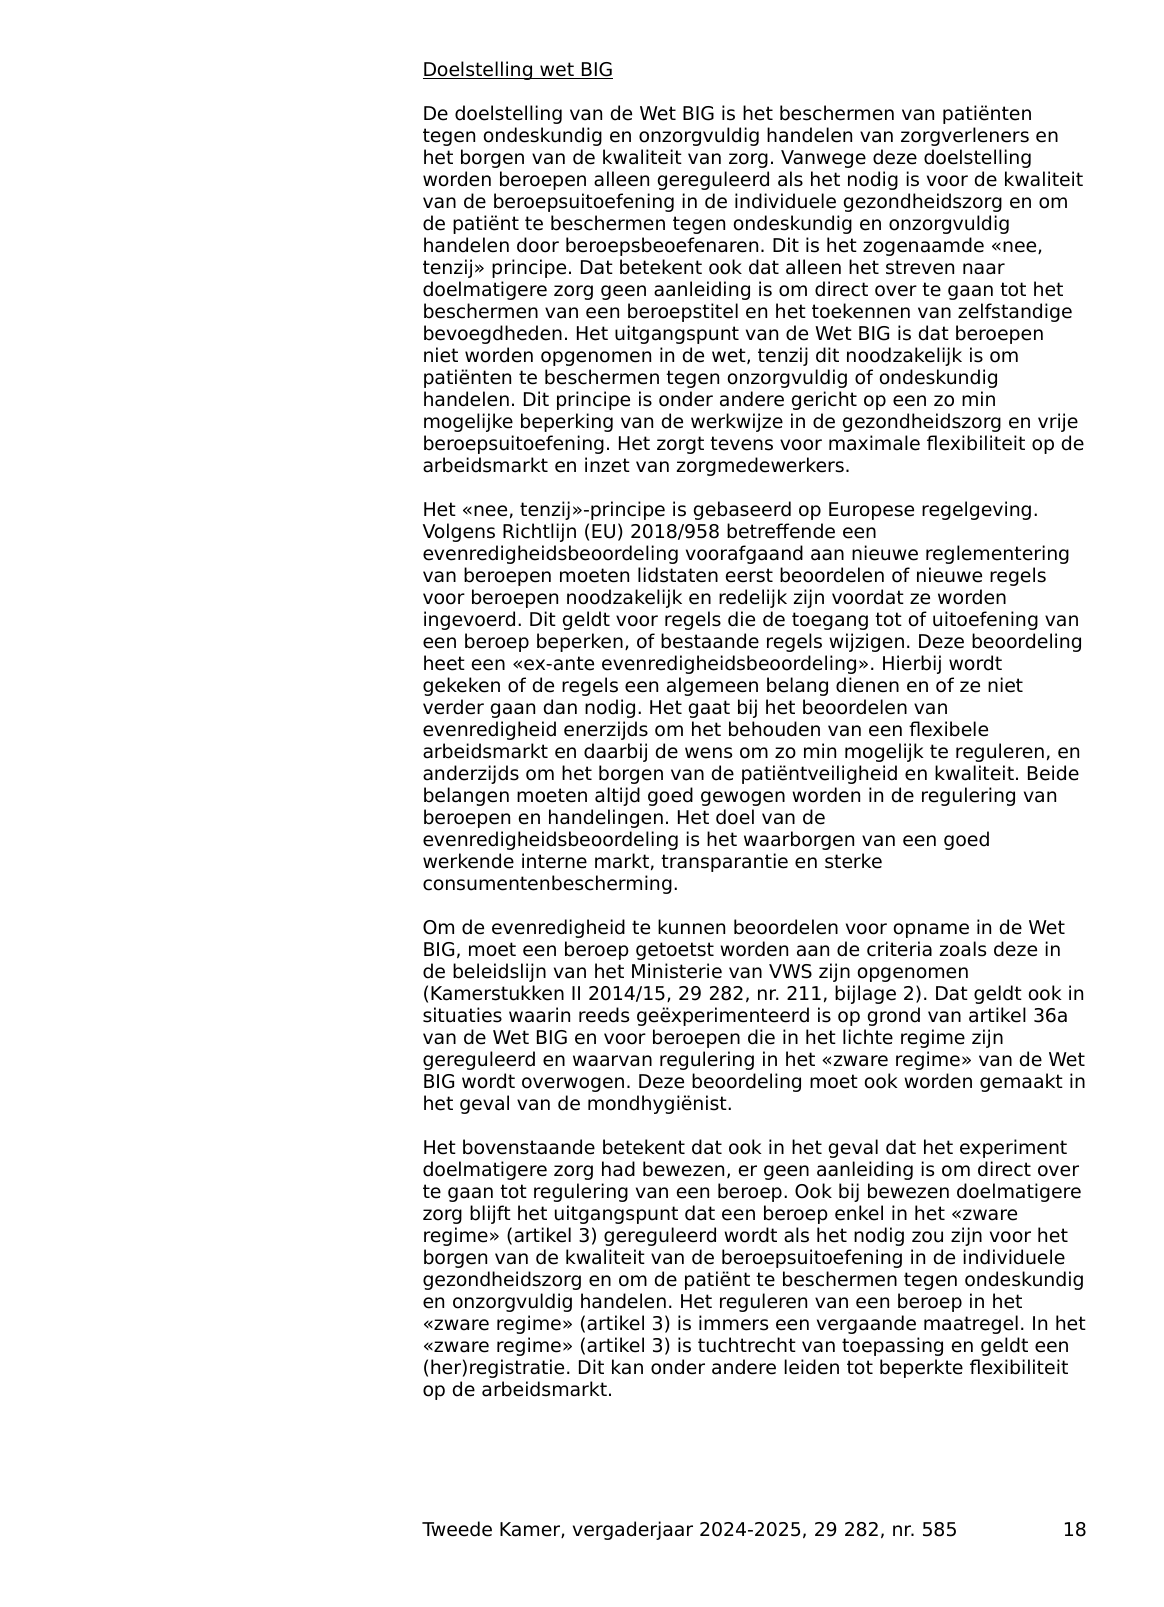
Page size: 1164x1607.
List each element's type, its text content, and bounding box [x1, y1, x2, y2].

subtitle Doelstelling wet BIG [422, 59, 1087, 81]
text Om de evenredigheid te kunnen beoordelen voor opname in de Wet BIG, moet een beroep getoetst worden aan de criteria zoals deze in de beleidslijn van het Ministerie van VWS zijn opgenomen (Kamerstukken II 2014/15, 29 282, nr. 211, bijlage 2). Dat geldt ook in situaties waarin reeds geëxperimenteerd is op grond van artikel 36a van de Wet BIG en voor beroepen die in het lichte regime zijn gereguleerd en waarvan regulering in het «zware regime» van de Wet BIG wordt overwogen. Deze beoordeling moet ook worden gemaakt in het geval van de mondhygiënist. [422, 917, 1087, 1115]
text De doelstelling van de Wet BIG is het beschermen van patiënten tegen ondeskundig en onzorgvuldig handelen van zorgverleners en het borgen van de kwaliteit van zorg. Vanwege deze doelstelling worden beroepen alleen gereguleerd als het nodig is voor de kwaliteit van de beroepsuitoefening in de individuele gezondheidszorg en om de patiënt te beschermen tegen ondeskundig en onzorgvuldig handelen door beroepsbeoefenaren. Dit is het zogenaamde «nee, tenzij» principe. Dat betekent ook dat alleen het streven naar doelmatigere zorg geen aanleiding is om direct over te gaan tot het beschermen van een beroepstitel en het toekennen van zelfstandige bevoegdheden. Het uitgangspunt van de Wet BIG is dat beroepen niet worden opgenomen in de wet, tenzij dit noodzakelijk is om patiënten te beschermen tegen onzorgvuldig of ondeskundig handelen. Dit principe is onder andere gericht op een zo min mogelijke beperking van de werkwijze in de gezondheidszorg en vrije beroepsuitoefening. Het zorgt tevens voor maximale flexibiliteit op de arbeidsmarkt en inzet van zorgmedewerkers. [422, 103, 1087, 477]
text Het bovenstaande betekent dat ook in het geval dat het experiment doelmatigere zorg had bewezen, er geen aanleiding is om direct over te gaan tot regulering van een beroep. Ook bij bewezen doelmatigere zorg blijft het uitgangspunt dat een beroep enkel in het «zware regime» (artikel 3) gereguleerd wordt als het nodig zou zijn voor het borgen van de kwaliteit van de beroepsuitoefening in de individuele gezondheidszorg en om de patiënt te beschermen tegen ondeskundig en onzorgvuldig handelen. Het reguleren van een beroep in het «zware regime» (artikel 3) is immers een vergaande maatregel. In het «zware regime» (artikel 3) is tuchtrecht van toepassing en geldt een (her)registratie. Dit kan onder andere leiden tot beperkte flexibiliteit op de arbeidsmarkt. [422, 1137, 1087, 1401]
text Het «nee, tenzij»-principe is gebaseerd op Europese regelgeving. Volgens Richtlijn (EU) 2018/958 betreffende een evenredigheidsbeoordeling voorafgaand aan nieuwe reglementering van beroepen moeten lidstaten eerst beoordelen of nieuwe regels voor beroepen noodzakelijk en redelijk zijn voordat ze worden ingevoerd. Dit geldt voor regels die de toegang tot of uitoefening van een beroep beperken, of bestaande regels wijzigen. Deze beoordeling heet een «ex-ante evenredigheidsbeoordeling». Hierbij wordt gekeken of de regels een algemeen belang dienen en of ze niet verder gaan dan nodig. Het gaat bij het beoordelen van evenredigheid enerzijds om het behouden van een flexibele arbeidsmarkt en daarbij de wens om zo min mogelijk te reguleren, en anderzijds om het borgen van de patiëntveiligheid en kwaliteit. Beide belangen moeten altijd goed gewogen worden in de regulering van beroepen en handelingen. Het doel van de evenredigheidsbeoordeling is het waarborgen van een goed werkende interne markt, transparantie en sterke consumentenbescherming. [422, 499, 1087, 895]
